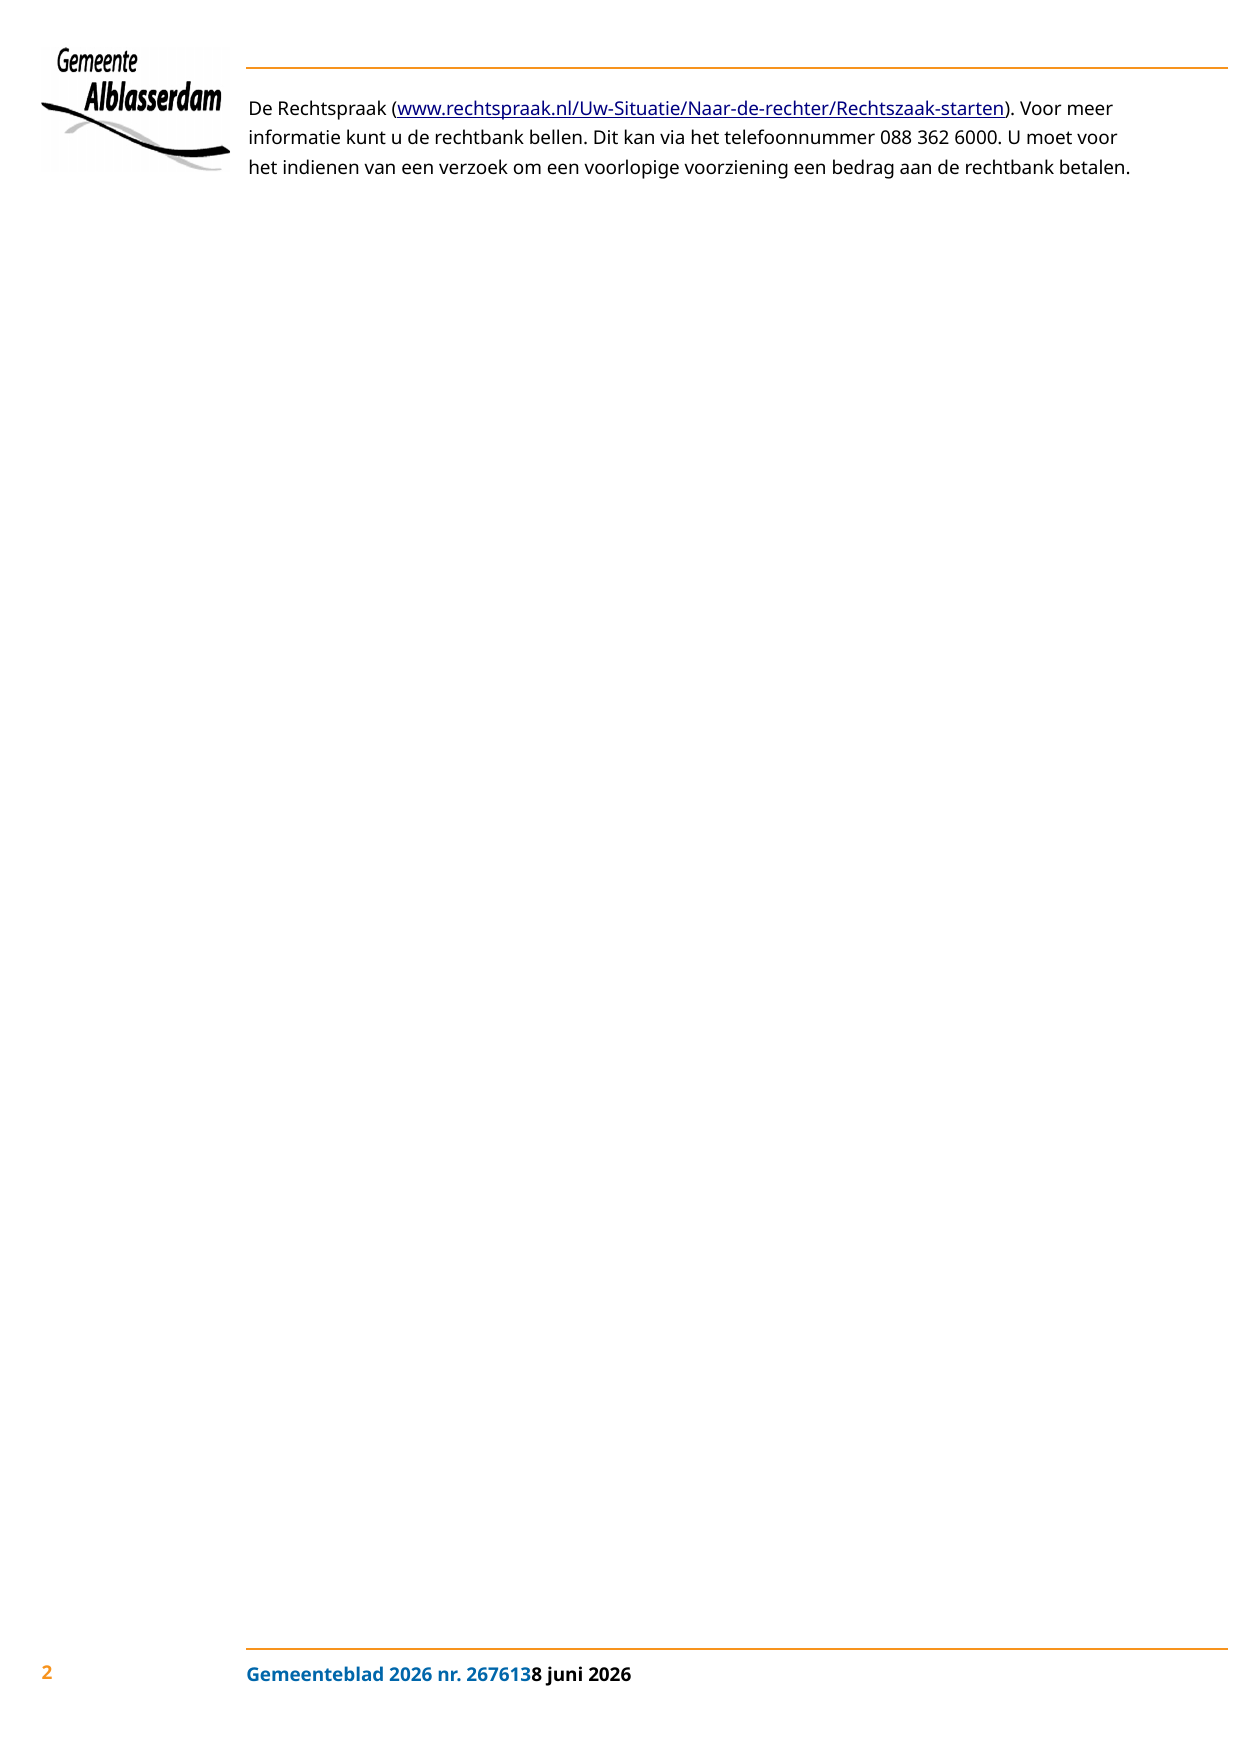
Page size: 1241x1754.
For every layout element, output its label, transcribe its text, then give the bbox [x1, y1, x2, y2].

text De Rechtspraak (www.rechtspraak.nl/Uw-Situatie/Naar-de-rechter/Rechtszaak-starten). Voor meer informatie kunt u de rechtbank bellen. Dit kan via het telefoonnummer 088 362 6000. U moet voor het indienen van een verzoek om een voorlopige voorziening een bedrag aan de rechtbank betalen. [248, 95, 1152, 180]
picture [41, 47, 231, 172]
